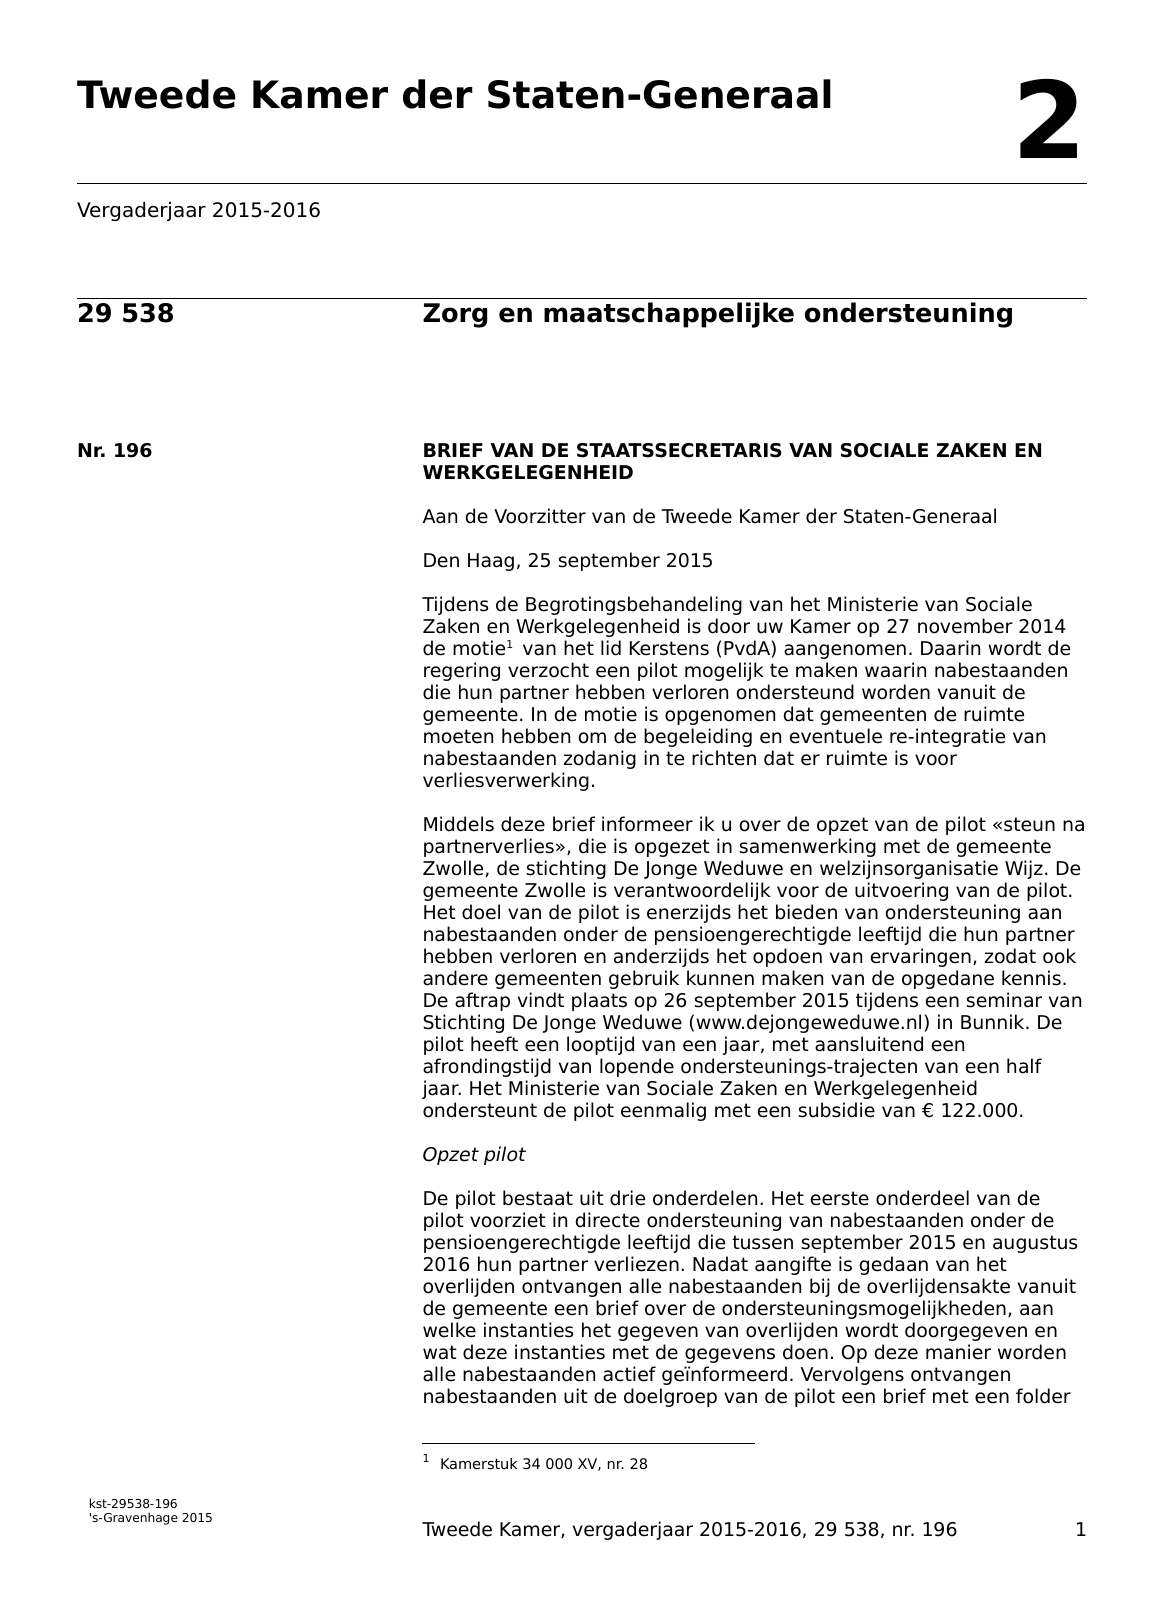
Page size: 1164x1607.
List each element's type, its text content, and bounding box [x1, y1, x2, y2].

text De pilot bestaat uit drie onderdelen. Het eerste onderdeel van de pilot voorziet in directe ondersteuning van nabestaanden onder de pensioengerechtigde leeftijd die tussen september 2015 en augustus 2016 hun partner verliezen. Nadat aangifte is gedaan van het overlijden ontvangen alle nabestaanden bij de overlijdensakte vanuit de gemeente een brief over de ondersteuningsmogelijkheden, aan welke instanties het gegeven van overlijden wordt doorgegeven en wat deze instanties met de gegevens doen. Op deze manier worden alle nabestaanden actief geïnformeerd. Vervolgens ontvangen nabestaanden uit de doelgroep van de pilot een brief met een folder [422, 1188, 1087, 1408]
text Den Haag, 25 september 2015 [422, 550, 1087, 572]
subtitle 29 538 Zorg en maatschappelijke ondersteuning [77, 299, 1087, 329]
text Middels deze brief informeer ik u over de opzet van de pilot «steun na partnerverlies», die is opgezet in samenwerking met de gemeente Zwolle, de stichting De Jonge Weduwe en welzijnsorganisatie Wijz. De gemeente Zwolle is verantwoordelijk voor de uitvoering van de pilot. Het doel van de pilot is enerzijds het bieden van ondersteuning aan nabestaanden onder de pensioengerechtigde leeftijd die hun partner hebben verloren en anderzijds het opdoen van ervaringen, zodat ook andere gemeenten gebruik kunnen maken van de opgedane kennis. De aftrap vindt plaats op 26 september 2015 tijdens een seminar van Stichting De Jonge Weduwe (www.dejongeweduwe.nl) in Bunnik. De pilot heeft een looptijd van een jaar, met aansluitend een afrondingstijd van lopende ondersteunings-trajecten van een half jaar. Het Ministerie van Sociale Zaken en Werkgelegenheid ondersteunt de pilot eenmalig met een subsidie van € 122.000. [422, 814, 1087, 1122]
text Aan de Voorzitter van de Tweede Kamer der Staten-Generaal [422, 506, 1087, 528]
subtitle Opzet pilot [422, 1144, 1087, 1166]
text kst-29538-196 [88, 1497, 323, 1511]
table_header 2 [886, 59, 1087, 183]
text Kamerstuk 34 000 XV, nr. 28 [422, 1452, 1087, 1474]
text Tijdens de Begrotingsbehandeling van het Ministerie van Sociale Zaken en Werkgelegenheid is door uw Kamer op 27 november 2014 de motie van het lid Kerstens (PvdA) aangenomen. Daarin wordt de regering verzocht een pilot mogelijk te maken waarin nabestaanden die hun partner hebben verloren ondersteund worden vanuit de gemeente. In de motie is opgenomen dat gemeenten de ruimte moeten hebben om de begeleiding en eventuele re-integratie van nabestaanden zodanig in te richten dat er ruimte is voor verliesverwerking. [422, 594, 1087, 792]
table_header Tweede Kamer der Staten-Generaal [77, 59, 886, 183]
text 's-Gravenhage 2015 [88, 1511, 323, 1525]
subtitle Nr. 196 BRIEF VAN DE STAATSSECRETARIS VAN SOCIALE ZAKEN EN WERKGELEGENHEID [77, 440, 1087, 484]
table_cell Vergaderjaar 2015-2016 [77, 184, 1087, 298]
